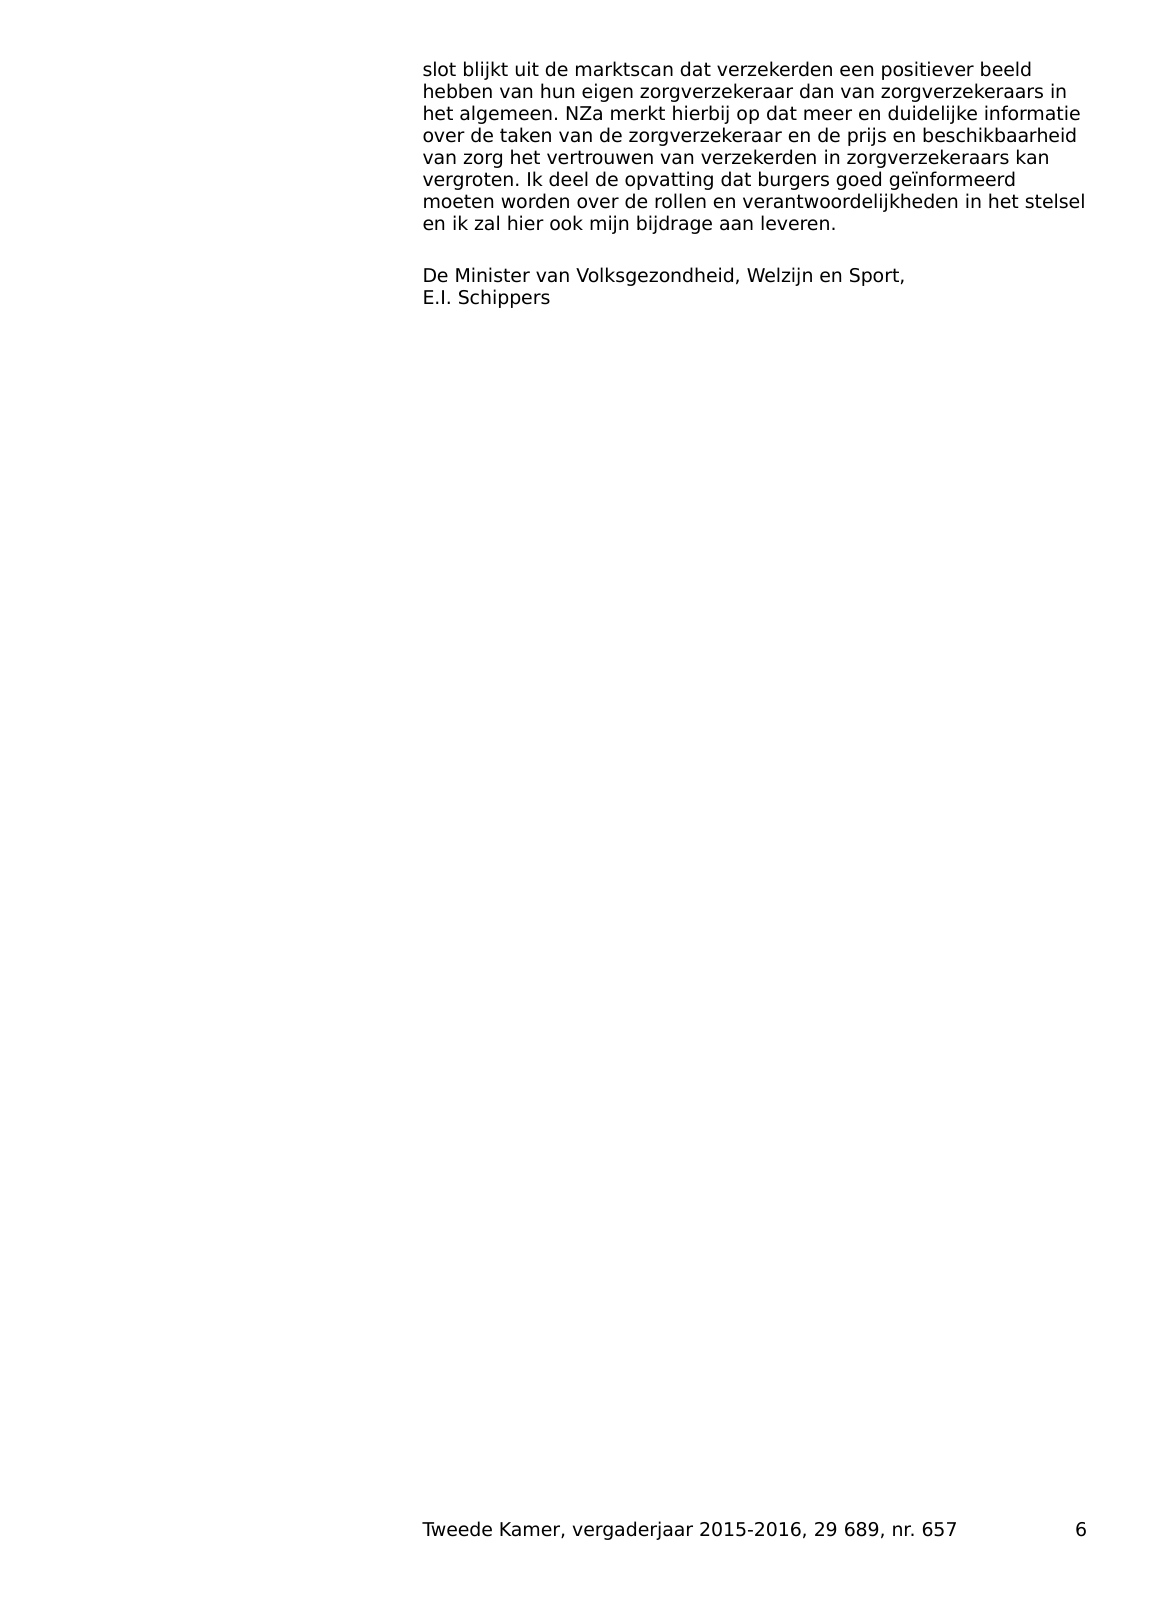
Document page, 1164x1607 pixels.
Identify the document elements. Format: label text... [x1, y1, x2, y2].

text De Minister van Volksgezondheid, Welzijn en Sport, E.I. Schippers [422, 265, 1087, 309]
text slot blijkt uit de marktscan dat verzekerden een positiever beeld hebben van hun eigen zorgverzekeraar dan van zorgverzekeraars in het algemeen. NZa merkt hierbij op dat meer en duidelijke informatie over de taken van de zorgverzekeraar en de prijs en beschikbaarheid van zorg het vertrouwen van verzekerden in zorgverzekeraars kan vergroten. Ik deel de opvatting dat burgers goed geïnformeerd moeten worden over de rollen en verantwoordelijkheden in het stelsel en ik zal hier ook mijn bijdrage aan leveren. [422, 59, 1087, 235]
